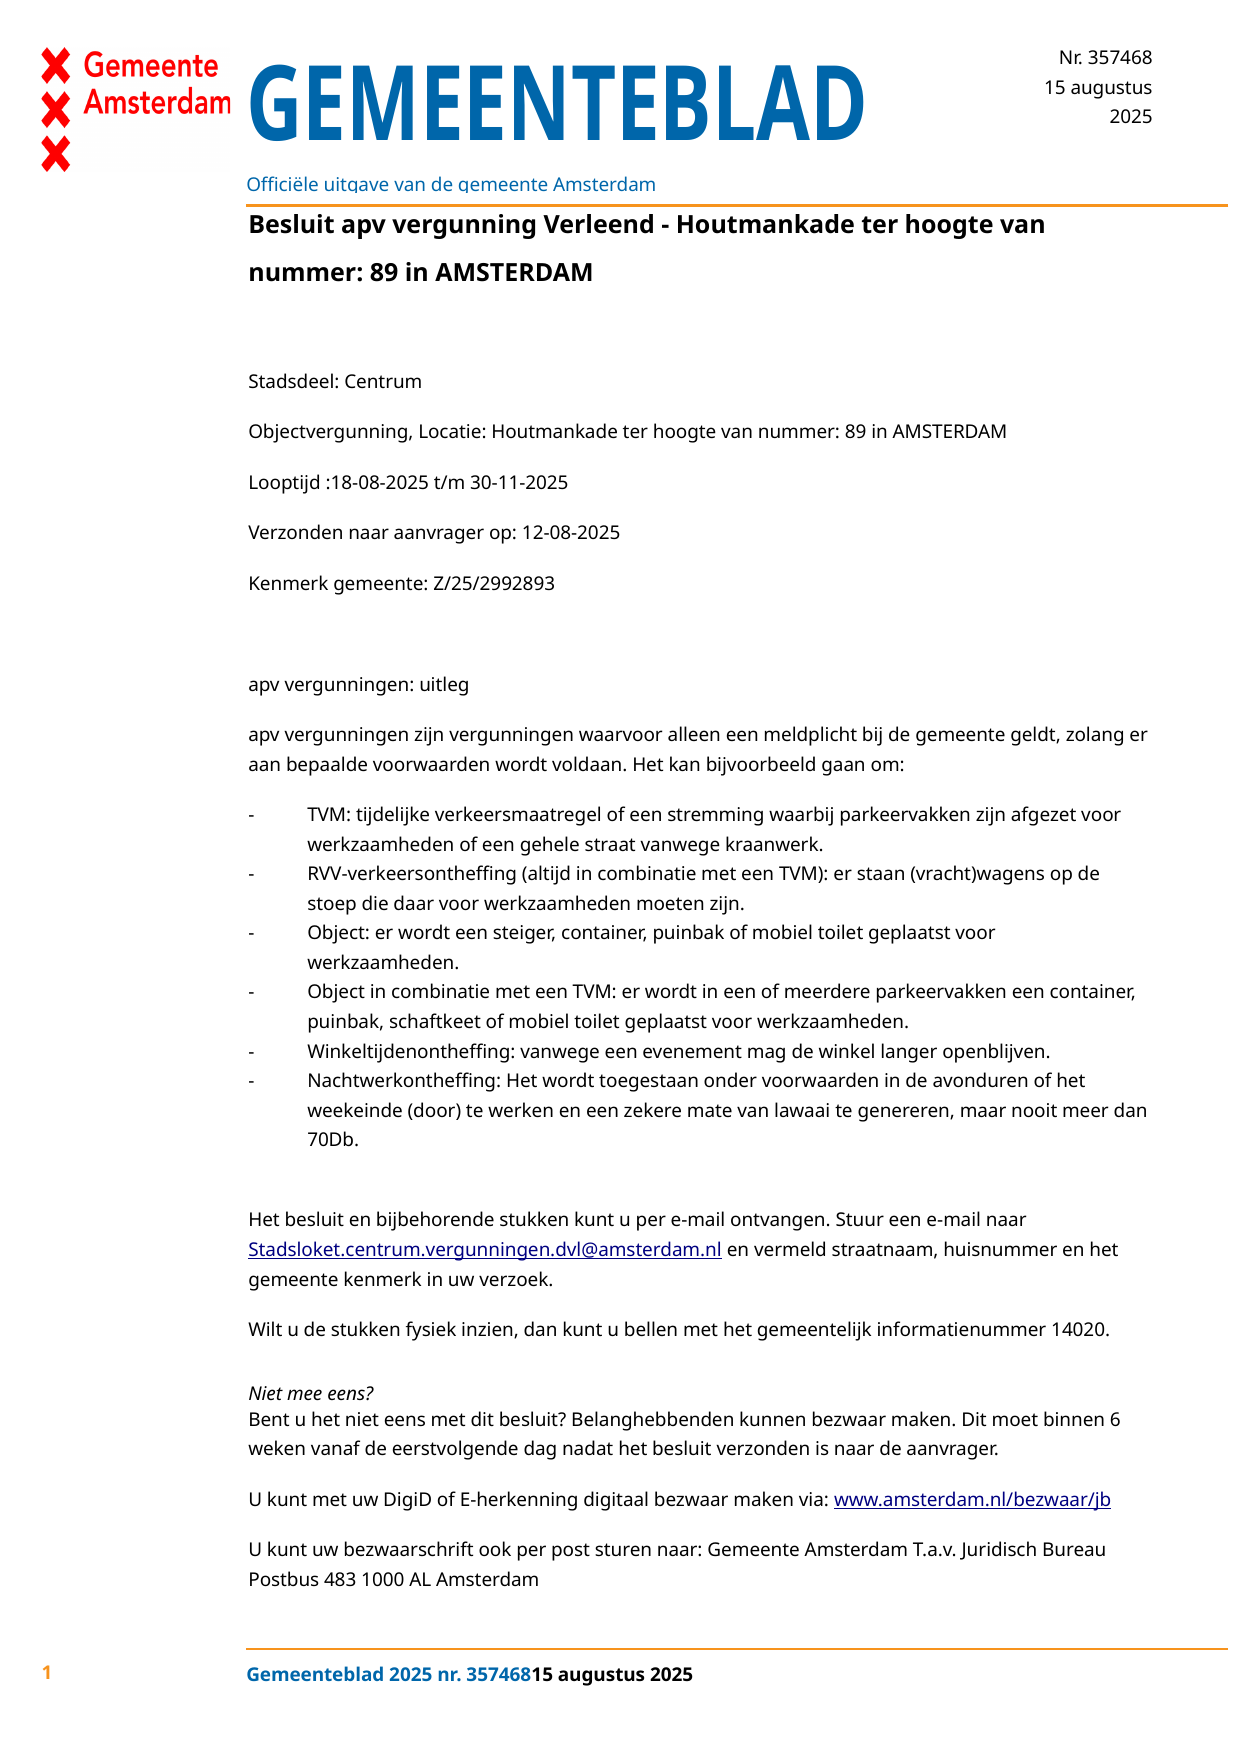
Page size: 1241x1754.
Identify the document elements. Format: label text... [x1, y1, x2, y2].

text Stadsdeel: Centrum [248, 368, 1152, 394]
picture [41, 47, 231, 172]
list Object: er wordt een steiger, container, puinbak of mobiel toilet geplaatst voor werkzaamheden. [248, 919, 1152, 975]
list Nachtwerkontheffing: Het wordt toegestaan onder voorwaarden in de avonduren of het weekeinde (door) te werken en een zekere mate van lawaai te genereren, maar nooit meer dan 70Db. [248, 1067, 1152, 1152]
text Niet mee eens? [248, 1380, 1152, 1406]
list Winkeltijdenontheffing: vanwege een evenement mag de winkel langer openblijven. [248, 1038, 1152, 1064]
text Besluit apv vergunning Verleend - Houtmankade ter hoogte van nummer: 89 in AMSTERDAM [248, 207, 1152, 288]
text Looptijd :18-08-2025 t/m 30-11-2025 [248, 469, 1152, 495]
text Bent u het niet eens met dit besluit? Belanghebbenden kunnen bezwaar maken. Dit moet binnen 6 weken vanaf de eerstvolgende dag nadat het besluit verzonden is naar de aanvrager. [248, 1406, 1152, 1461]
text U kunt met uw DigiD of E-herkenning digitaal bezwaar maken via: www.amsterdam.nl/bezwaar/jb [248, 1486, 1152, 1512]
text Verzonden naar aanvrager op: 12-08-2025 [248, 519, 1152, 545]
text Het besluit en bijbehorende stukken kunt u per e-mail ontvangen. Stuur een e-mail naar Stadsloket.centrum.vergunningen.dvl@amsterdam.nl en vermeld straatnaam, huisnummer en het gemeente kenmerk in uw verzoek. [248, 1207, 1152, 1292]
text Wilt u de stukken fysiek inzien, dan kunt u bellen met het gemeentelijk informatienummer 14020. [248, 1316, 1152, 1342]
text apv vergunningen zijn vergunningen waarvoor alleen een meldplicht bij de gemeente geldt, zolang er aan bepaalde voorwaarden wordt voldaan. Het kan bijvoorbeeld gaan om: [248, 721, 1152, 777]
text U kunt uw bezwaarschrift ook per post sturen naar: Gemeente Amsterdam T.a.v. Juridisch Bureau Postbus 483 1000 AL Amsterdam [248, 1536, 1152, 1592]
list TVM: tijdelijke verkeersmaatregel of een stremming waarbij parkeervakken zijn afgezet voor werkzaamheden of een gehele straat vanwege kraanwerk. [248, 801, 1152, 857]
text Kenmerk gemeente: Z/25/2992893 [248, 570, 1152, 596]
list Object in combinatie met een TVM: er wordt in een of meerdere parkeervakken een container, puinbak, schaftkeet of mobiel toilet geplaatst voor werkzaamheden. [248, 979, 1152, 1034]
text Objectvergunning, Locatie: Houtmankade ter hoogte van nummer: 89 in AMSTERDAM [248, 419, 1152, 444]
text apv vergunningen: uitleg [248, 671, 1152, 697]
list RVV-verkeersontheffing (altijd in combinatie met een TVM): er staan (vracht)wagens op de stoep die daar voor werkzaamheden moeten zijn. [248, 860, 1152, 916]
